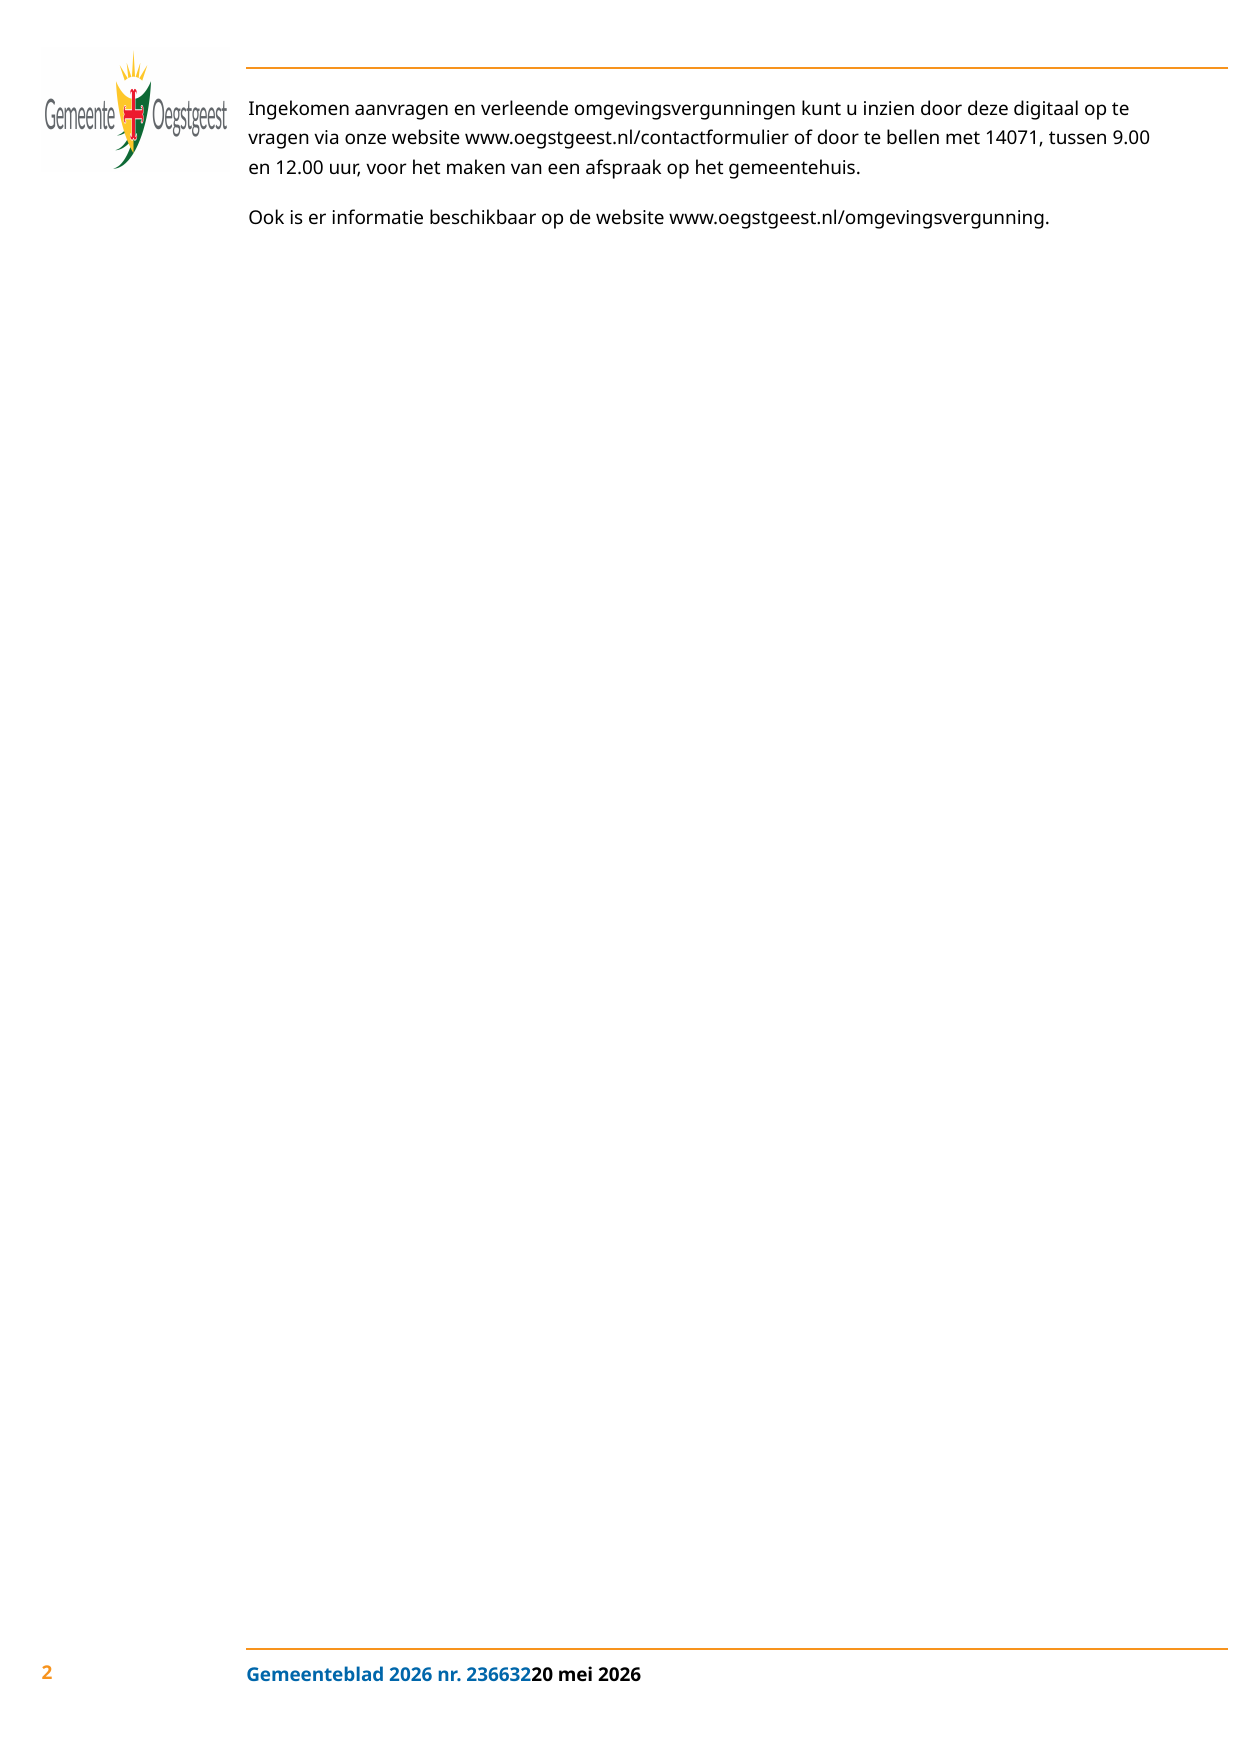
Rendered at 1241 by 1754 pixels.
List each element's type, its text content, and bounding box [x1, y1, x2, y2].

text Ingekomen aanvragen en verleende omgevingsvergunningen kunt u inzien door deze digitaal op te vragen via onze website www.oegstgeest.nl/contactformulier of door te bellen met 14071, tussen 9.00 en 12.00 uur, voor het maken van een afspraak op het gemeentehuis. [248, 95, 1152, 180]
text Ook is er informatie beschikbaar op de website www.oegstgeest.nl/omgevingsvergunning. [248, 204, 1152, 230]
picture [41, 47, 231, 172]
